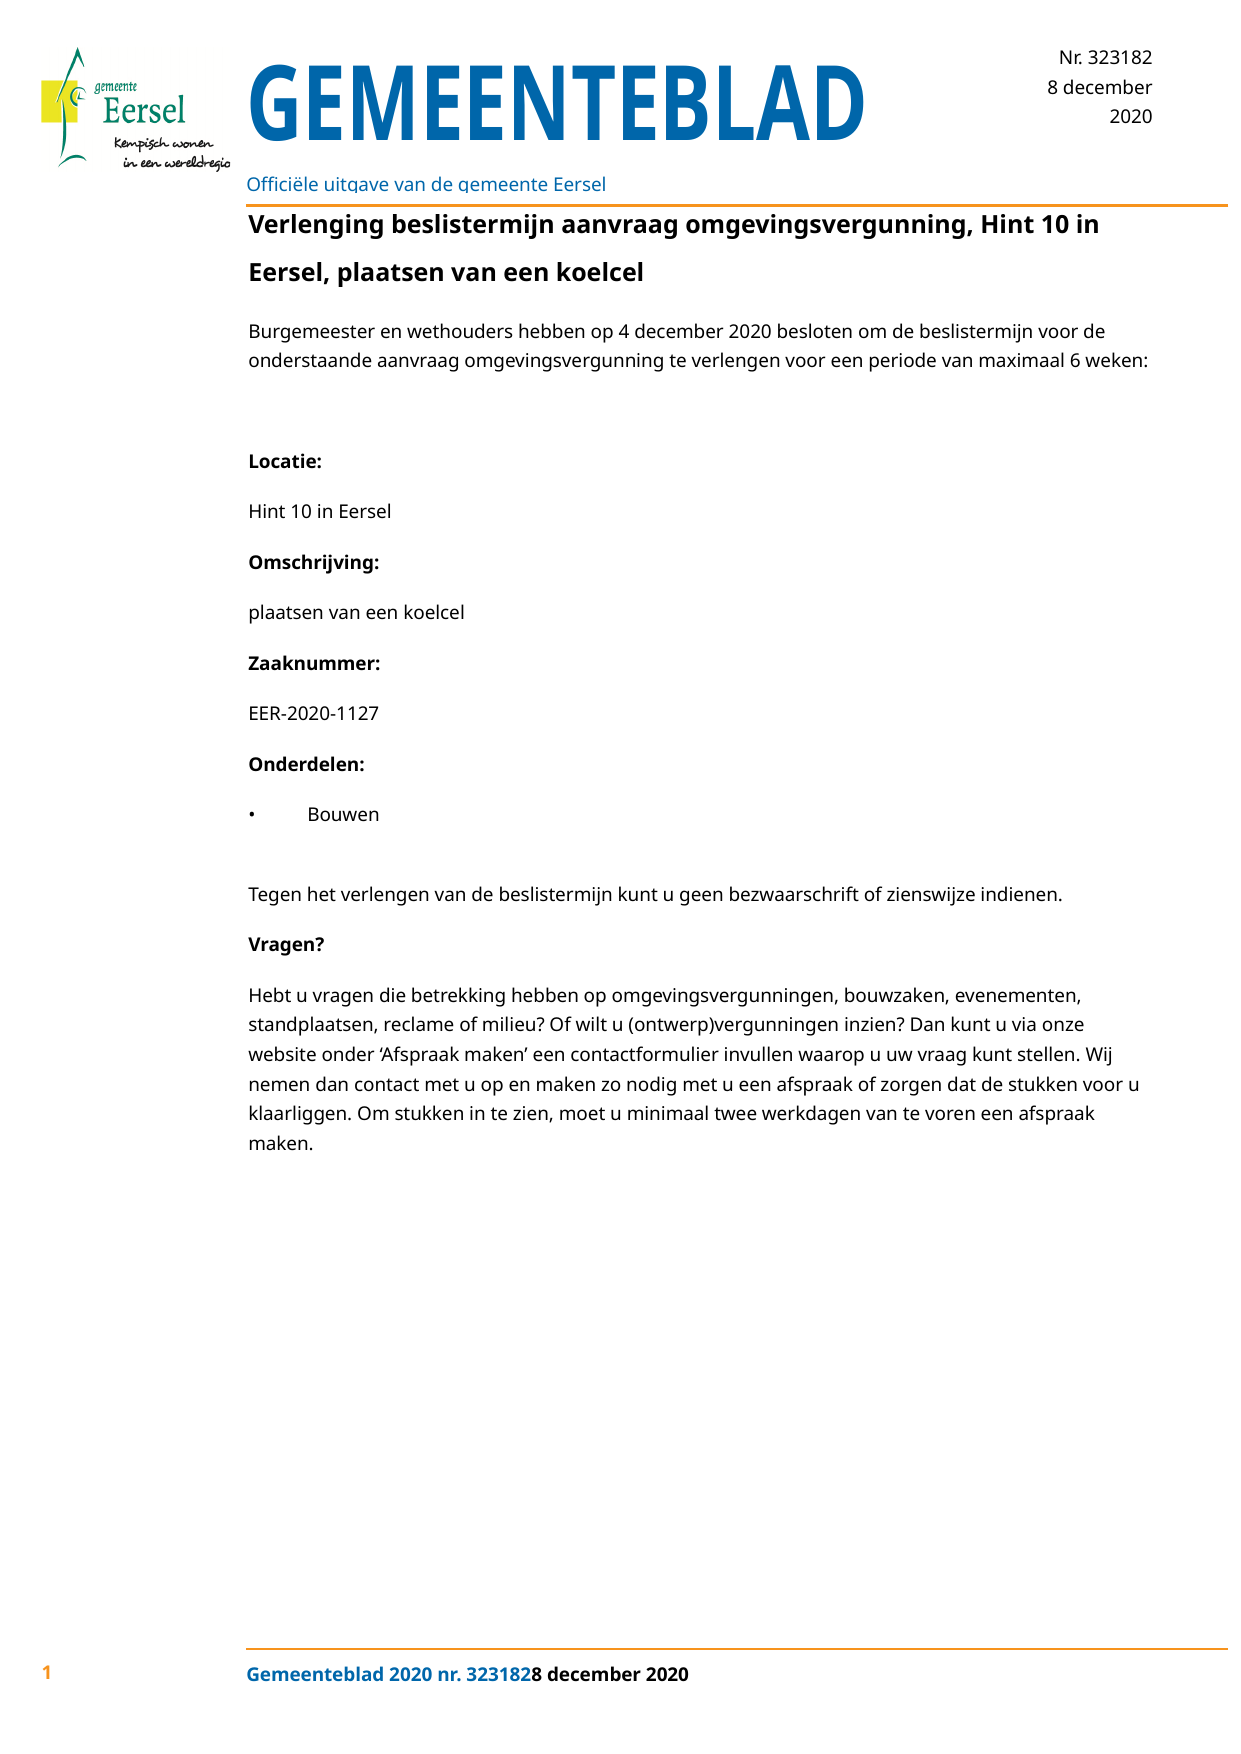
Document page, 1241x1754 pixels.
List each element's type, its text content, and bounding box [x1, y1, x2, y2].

text Hebt u vragen die betrekking hebben op omgevingsvergunningen, bouwzaken, evenementen, standplaatsen, reclame of milieu? Of wilt u (ontwerp)vergunningen inzien? Dan kunt u via onze website onder ‘Afspraak maken’ een contactformulier invullen waarop u uw vraag kunt stellen. Wij nemen dan contact met u op en maken zo nodig met u een afspraak of zorgen dat de stukken voor u klaarliggen. Om stukken in te zien, moet u minimaal twee werkdagen van te voren een afspraak maken. [248, 982, 1152, 1156]
picture [41, 47, 231, 172]
text Hint 10 in Eersel [248, 499, 1152, 524]
text Vragen? [248, 932, 1152, 957]
text EER-2020-1127 [248, 700, 1152, 726]
list Bouwen [248, 801, 1152, 827]
text Tegen het verlengen van de beslistermijn kunt u geen bezwaarschrift of zienswijze indienen. [248, 881, 1152, 907]
text Locatie: [248, 448, 1152, 474]
text Burgemeester en wethouders hebben op 4 december 2020 besloten om de beslistermijn voor de onderstaande aanvraag omgevingsvergunning te verlengen voor een periode van maximaal 6 weken: [248, 318, 1152, 373]
text Zaaknummer: [248, 650, 1152, 676]
text Verlenging beslistermijn aanvraag omgevingsvergunning, Hint 10 in Eersel, plaatsen van een koelcel [248, 207, 1152, 288]
text Onderdelen: [248, 751, 1152, 777]
text plaatsen van een koelcel [248, 599, 1152, 625]
text Omschrijving: [248, 549, 1152, 575]
